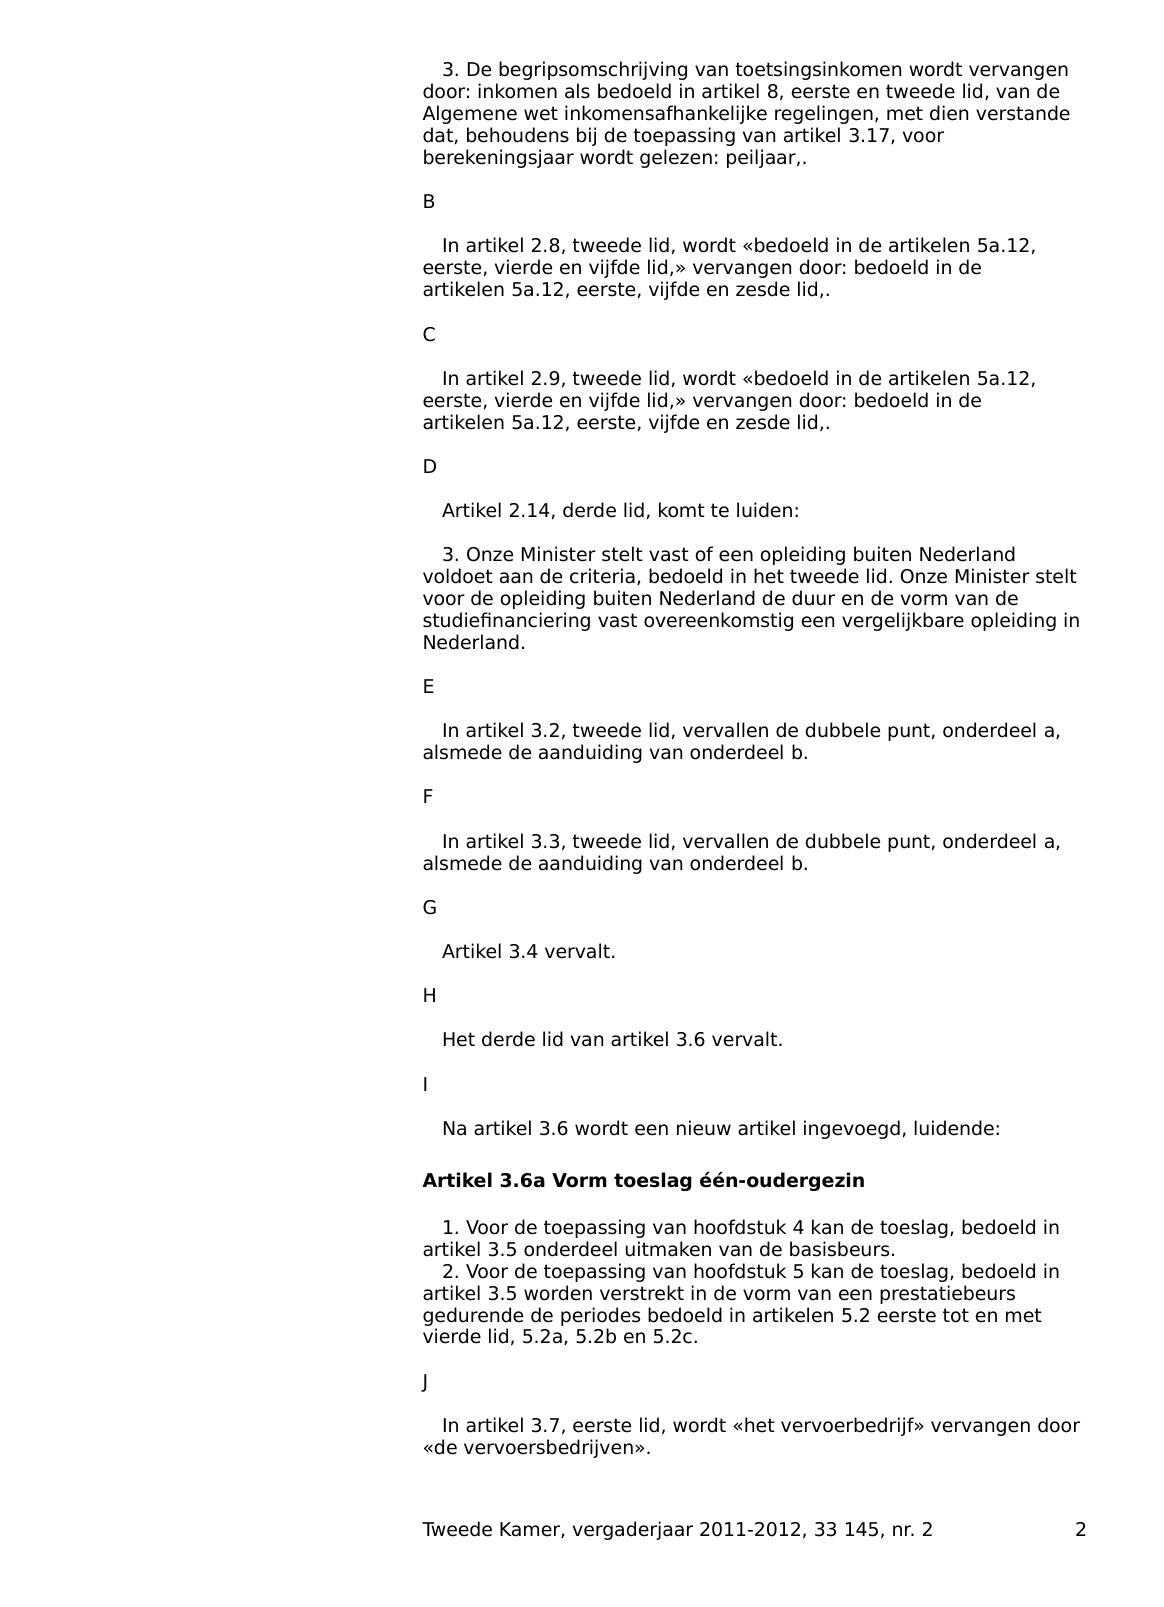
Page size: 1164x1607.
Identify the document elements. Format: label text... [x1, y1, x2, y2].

text In artikel 2.8, tweede lid, wordt «bedoeld in de artikelen 5a.12, eerste, vierde en vijfde lid,» vervangen door: bedoeld in de artikelen 5a.12, eerste, vijfde en zesde lid,. [422, 235, 1087, 301]
text I [422, 1073, 1087, 1095]
text Het derde lid van artikel 3.6 vervalt. [422, 1029, 1087, 1051]
text In artikel 3.2, tweede lid, vervallen de dubbele punt, onderdeel a, alsmede de aanduiding van onderdeel b. [422, 720, 1087, 764]
text 3. De begripsomschrijving van toetsingsinkomen wordt vervangen door: inkomen als bedoeld in artikel 8, eerste en tweede lid, van de Algemene wet inkomensafhankelijke regelingen, met dien verstande dat, behoudens bij de toepassing van artikel 3.17, voor berekeningsjaar wordt gelezen: peiljaar,. [422, 59, 1087, 169]
text B [422, 191, 1087, 213]
text G [422, 897, 1087, 919]
text H [422, 985, 1087, 1007]
text 1. Voor de toepassing van hoofdstuk 4 kan de toeslag, bedoeld in artikel 3.5 onderdeel uitmaken van de basisbeurs. [422, 1217, 1087, 1261]
text J [422, 1371, 1087, 1393]
text In artikel 3.7, eerste lid, wordt «het vervoerbedrijf» vervangen door «de vervoersbedrijven». [422, 1415, 1087, 1459]
subtitle Artikel 3.6a Vorm toeslag één-oudergezin [422, 1169, 1087, 1192]
text F [422, 786, 1087, 808]
text In artikel 2.9, tweede lid, wordt «bedoeld in de artikelen 5a.12, eerste, vierde en vijfde lid,» vervangen door: bedoeld in de artikelen 5a.12, eerste, vijfde en zesde lid,. [422, 368, 1087, 433]
text C [422, 323, 1087, 345]
text Artikel 2.14, derde lid, komt te luiden: [422, 500, 1087, 522]
text E [422, 676, 1087, 698]
text Artikel 3.4 vervalt. [422, 941, 1087, 963]
text 2. Voor de toepassing van hoofdstuk 5 kan de toeslag, bedoeld in artikel 3.5 worden verstrekt in de vorm van een prestatiebeurs gedurende de periodes bedoeld in artikelen 5.2 eerste tot en met vierde lid, 5.2a, 5.2b en 5.2c. [422, 1261, 1087, 1348]
text Na artikel 3.6 wordt een nieuw artikel ingevoegd, luidende: [422, 1118, 1087, 1139]
text 3. Onze Minister stelt vast of een opleiding buiten Nederland voldoet aan de criteria, bedoeld in het tweede lid. Onze Minister stelt voor de opleiding buiten Nederland de duur en de vorm van de studiefinanciering vast overeenkomstig een vergelijkbare opleiding in Nederland. [422, 544, 1087, 654]
text D [422, 456, 1087, 478]
text In artikel 3.3, tweede lid, vervallen de dubbele punt, onderdeel a, alsmede de aanduiding van onderdeel b. [422, 831, 1087, 874]
